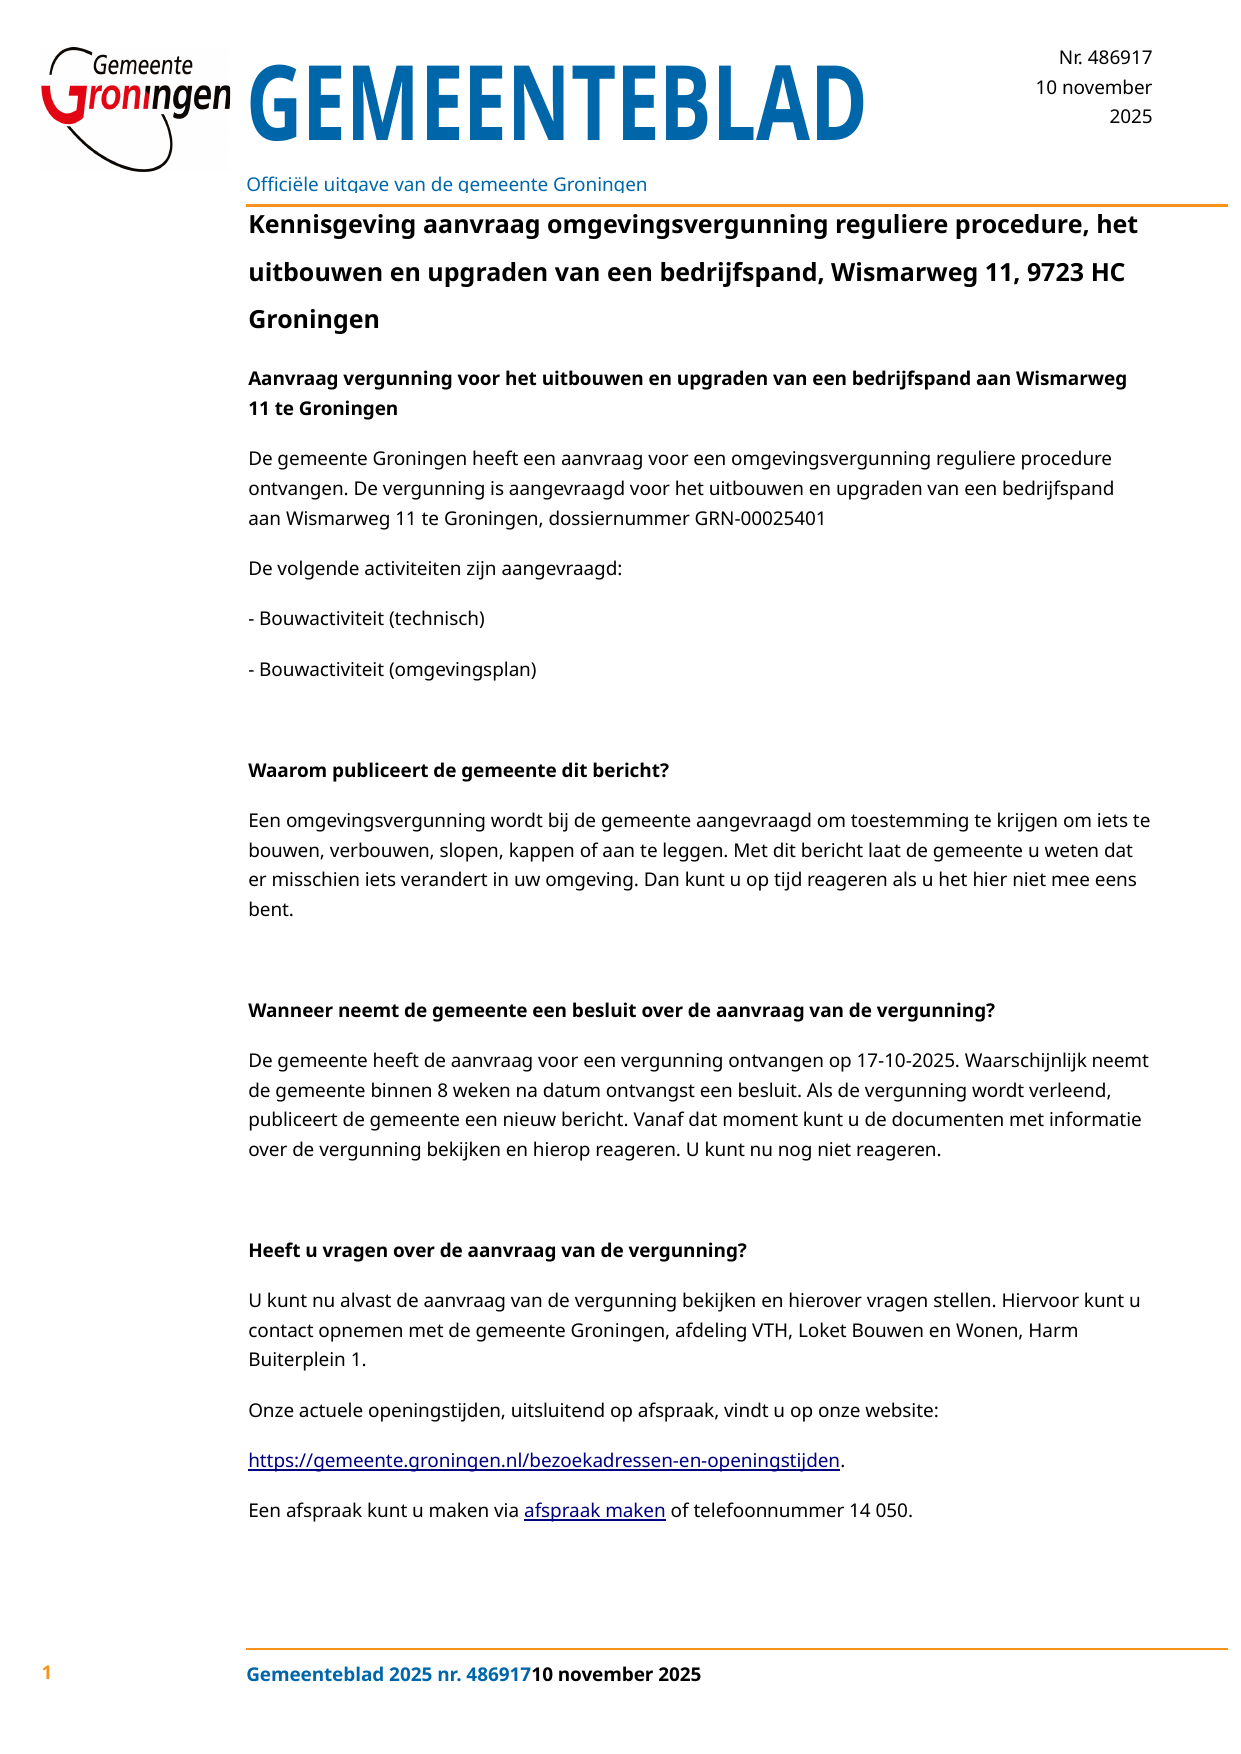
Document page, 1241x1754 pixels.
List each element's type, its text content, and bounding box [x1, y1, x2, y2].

text Een omgevingsvergunning wordt bij de gemeente aangevraagd om toestemming te krijgen om iets te bouwen, verbouwen, slopen, kappen of aan te leggen. Met dit bericht laat de gemeente u weten dat er misschien iets verandert in uw omgeving. Dan kunt u op tijd reageren als u het hier niet mee eens bent. [248, 807, 1152, 922]
picture [41, 47, 231, 172]
text Aanvraag vergunning voor het uitbouwen en upgraden van een bedrijfspand aan Wismarweg 11 te Groningen [248, 366, 1152, 421]
text Een afspraak kunt u maken via afspraak maken of telefoonnummer 14 050. [248, 1498, 1152, 1523]
text https://gemeente.groningen.nl/bezoekadressen-en-openingstijden. [248, 1447, 1152, 1473]
text - Bouwactiviteit (omgevingsplan) [248, 656, 1152, 682]
text De volgende activiteiten zijn aangevraagd: [248, 555, 1152, 581]
text - Bouwactiviteit (technisch) [248, 606, 1152, 631]
text De gemeente Groningen heeft een aanvraag voor een omgevingsvergunning reguliere procedure ontvangen. De vergunning is aangevraagd voor het uitbouwen en upgraden van een bedrijfspand aan Wismarweg 11 te Groningen, dossiernummer GRN-00025401 [248, 446, 1152, 530]
text Heeft u vragen over de aanvraag van de vergunning? [248, 1237, 1152, 1262]
text Onze actuele openingstijden, uitsluitend op afspraak, vindt u op onze website: [248, 1397, 1152, 1422]
text Wanneer neemt de gemeente een besluit over de aanvraag van de vergunning? [248, 997, 1152, 1022]
text U kunt nu alvast de aanvraag van de vergunning bekijken en hierover vragen stellen. Hiervoor kunt u contact opnemen met de gemeente Groningen, afdeling VTH, Loket Bouwen en Wonen, Harm Buiterplein 1. [248, 1287, 1152, 1372]
text Kennisgeving aanvraag omgevingsvergunning reguliere procedure, het uitbouwen en upgraden van een bedrijfspand, Wismarweg 11, 9723 HC Groningen [248, 207, 1152, 336]
text Waarom publiceert de gemeente dit bericht? [248, 757, 1152, 782]
text De gemeente heeft de aanvraag voor een vergunning ontvangen op 17-10-2025. Waarschijnlijk neemt de gemeente binnen 8 weken na datum ontvangst een besluit. Als de vergunning wordt verleend, publiceert de gemeente een nieuw bericht. Vanaf dat moment kunt u de documenten met informatie over de vergunning bekijken en hierop reageren. U kunt nu nog niet reageren. [248, 1047, 1152, 1162]
